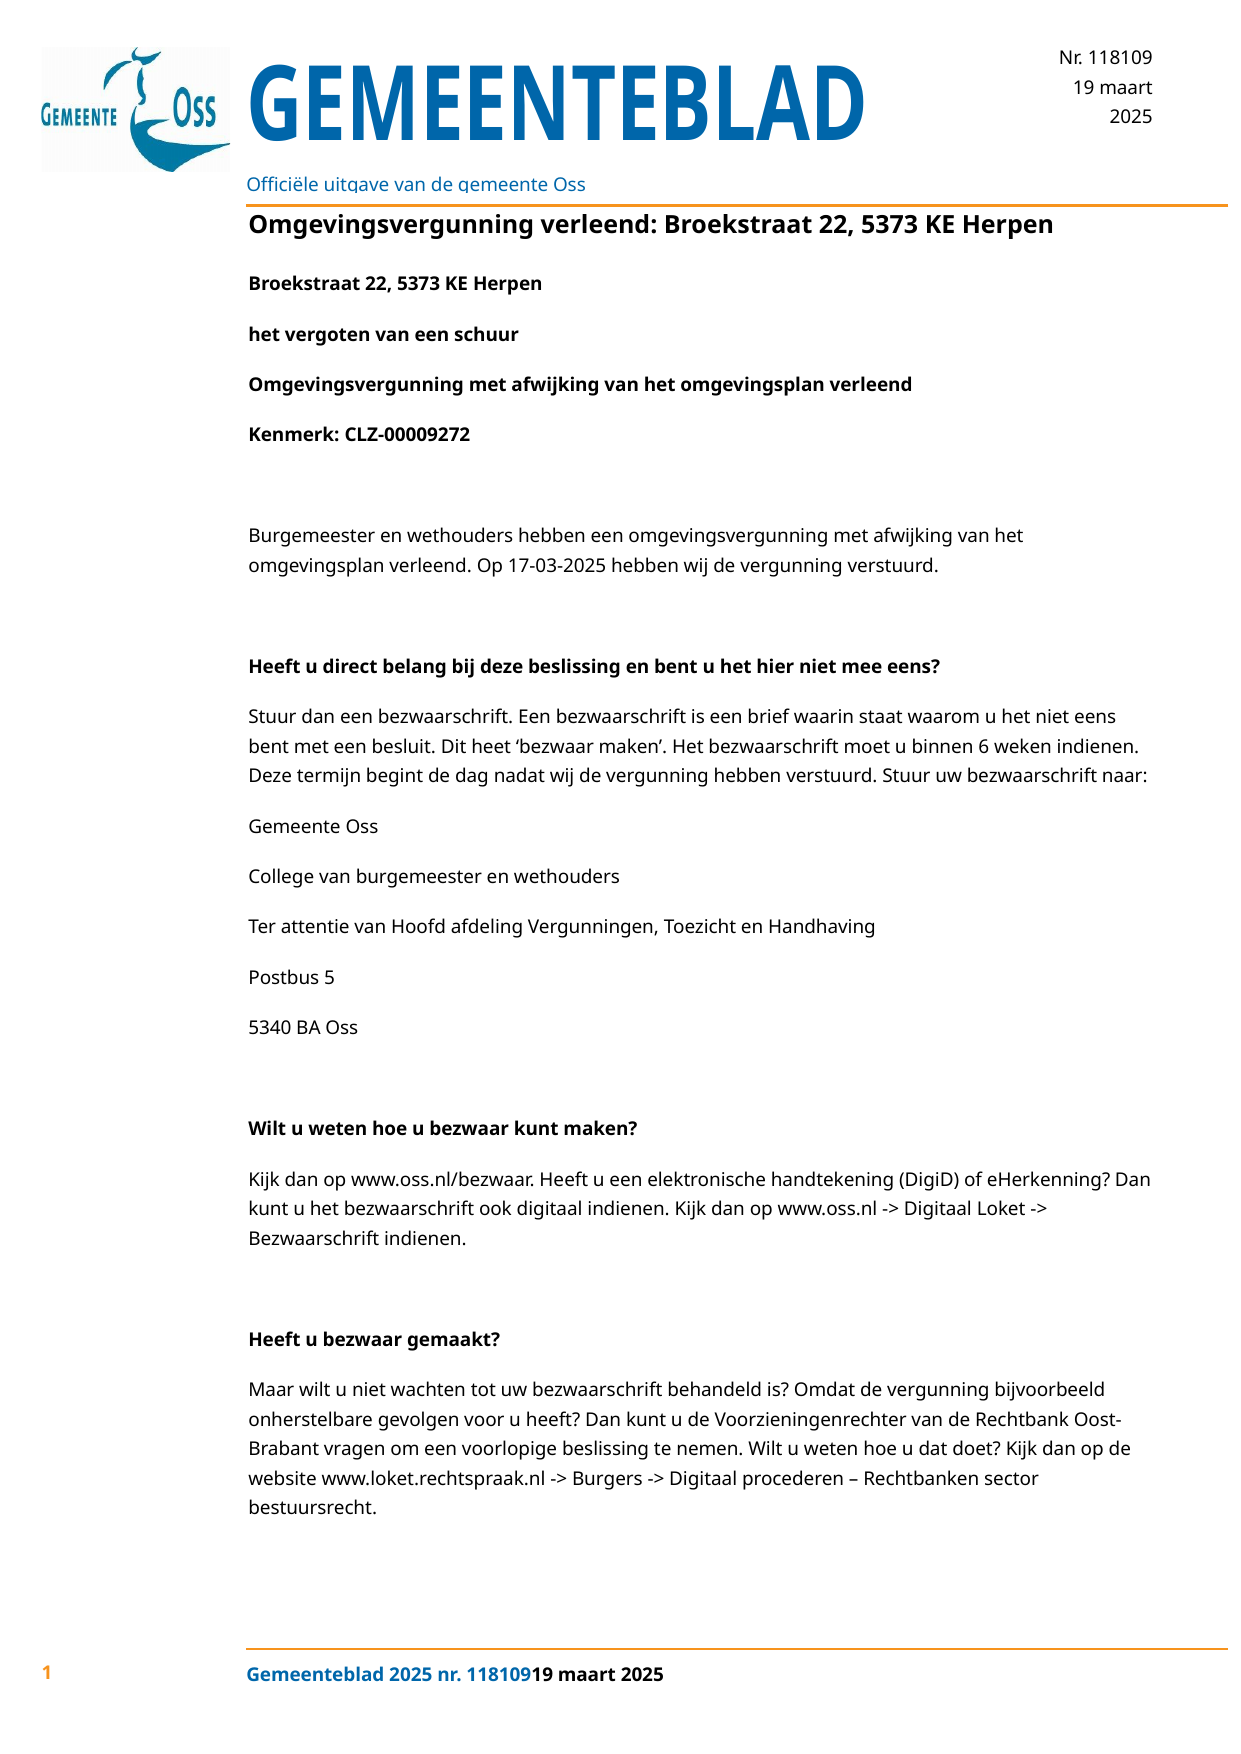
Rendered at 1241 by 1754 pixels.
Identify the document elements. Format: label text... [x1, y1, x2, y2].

text Kenmerk: CLZ-00009272 [248, 422, 1152, 447]
text Postbus 5 [248, 964, 1152, 990]
text Heeft u bezwaar gemaakt? [248, 1326, 1152, 1351]
text Gemeente Oss [248, 813, 1152, 838]
text Ter attentie van Hoofd afdeling Vergunningen, Toezicht en Handhaving [248, 914, 1152, 939]
text Broekstraat 22, 5373 KE Herpen [248, 270, 1152, 296]
text Maar wilt u niet wachten tot uw bezwaarschrift behandeld is? Omdat de vergunning bijvoorbeeld onherstelbare gevolgen voor u heeft? Dan kunt u de Voorzieningenrechter van de Rechtbank Oost-Brabant vragen om een voorlopige beslissing te nemen. Wilt u weten hoe u dat doet? Kijk dan op de website www.loket.rechtspraak.nl -> Burgers -> Digitaal procederen – Rechtbanken sector bestuursrecht. [248, 1376, 1152, 1520]
text Omgevingsvergunning verleend: Broekstraat 22, 5373 KE Herpen [248, 207, 1152, 241]
text Wilt u weten hoe u bezwaar kunt maken? [248, 1115, 1152, 1141]
text College van burgemeester en wethouders [248, 863, 1152, 889]
text Burgemeester en wethouders hebben een omgevingsvergunning met afwijking van het omgevingsplan verleend. Op 17-03-2025 hebben wij de vergunning verstuurd. [248, 522, 1152, 578]
text 5340 BA Oss [248, 1014, 1152, 1040]
picture [41, 47, 231, 172]
text het vergoten van een schuur [248, 321, 1152, 346]
text Omgevingsvergunning met afwijking van het omgevingsplan verleend [248, 371, 1152, 397]
text Heeft u direct belang bij deze beslissing en bent u het hier niet mee eens? [248, 653, 1152, 678]
text Stuur dan een bezwaarschrift. Een bezwaarschrift is een brief waarin staat waarom u het niet eens bent met een besluit. Dit heet ‘bezwaar maken’. Het bezwaarschrift moet u binnen 6 weken indienen. Deze termijn begint de dag nadat wij de vergunning hebben verstuurd. Stuur uw bezwaarschrift naar: [248, 703, 1152, 788]
text Kijk dan op www.oss.nl/bezwaar. Heeft u een elektronische handtekening (DigiD) of eHerkenning? Dan kunt u het bezwaarschrift ook digitaal indienen. Kijk dan op www.oss.nl -> Digitaal Loket -> Bezwaarschrift indienen. [248, 1166, 1152, 1251]
